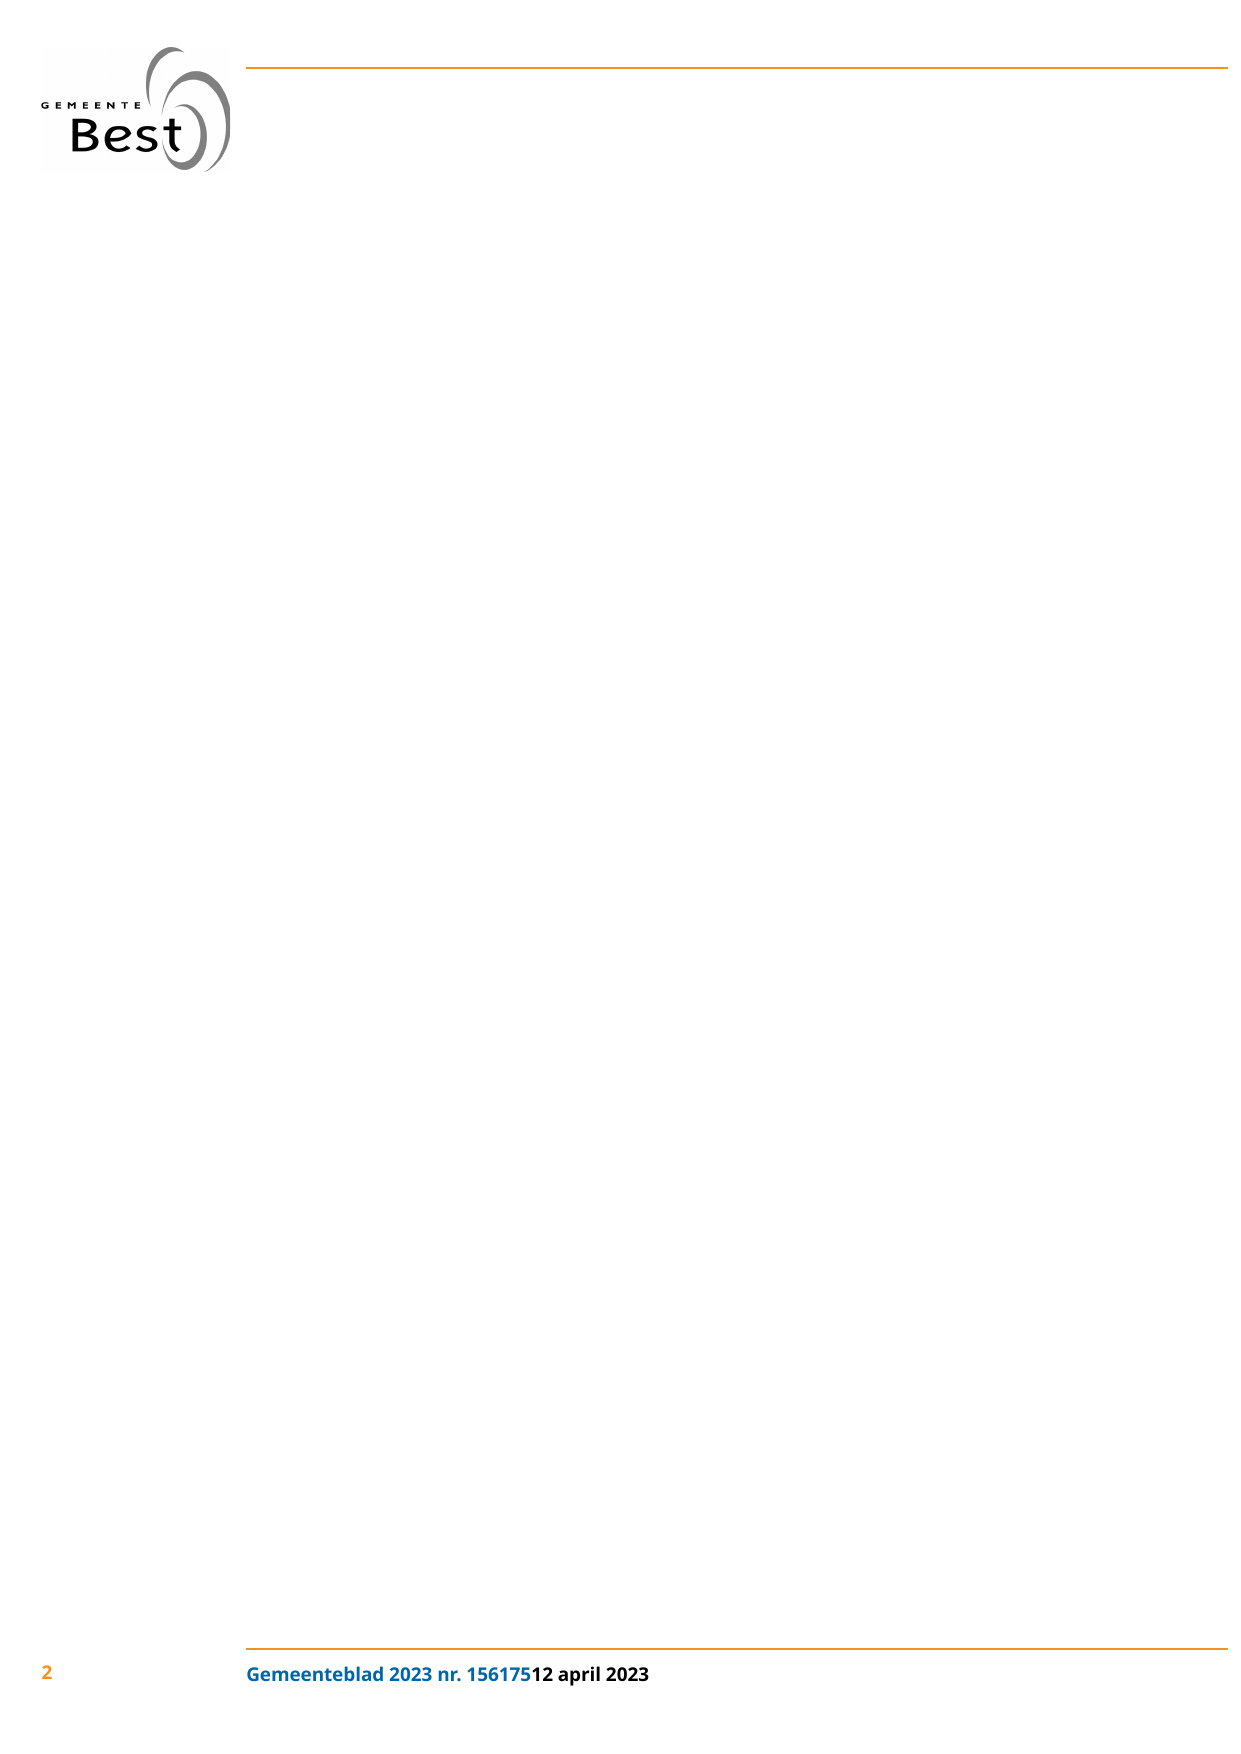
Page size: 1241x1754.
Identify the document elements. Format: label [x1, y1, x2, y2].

picture [41, 47, 231, 172]
